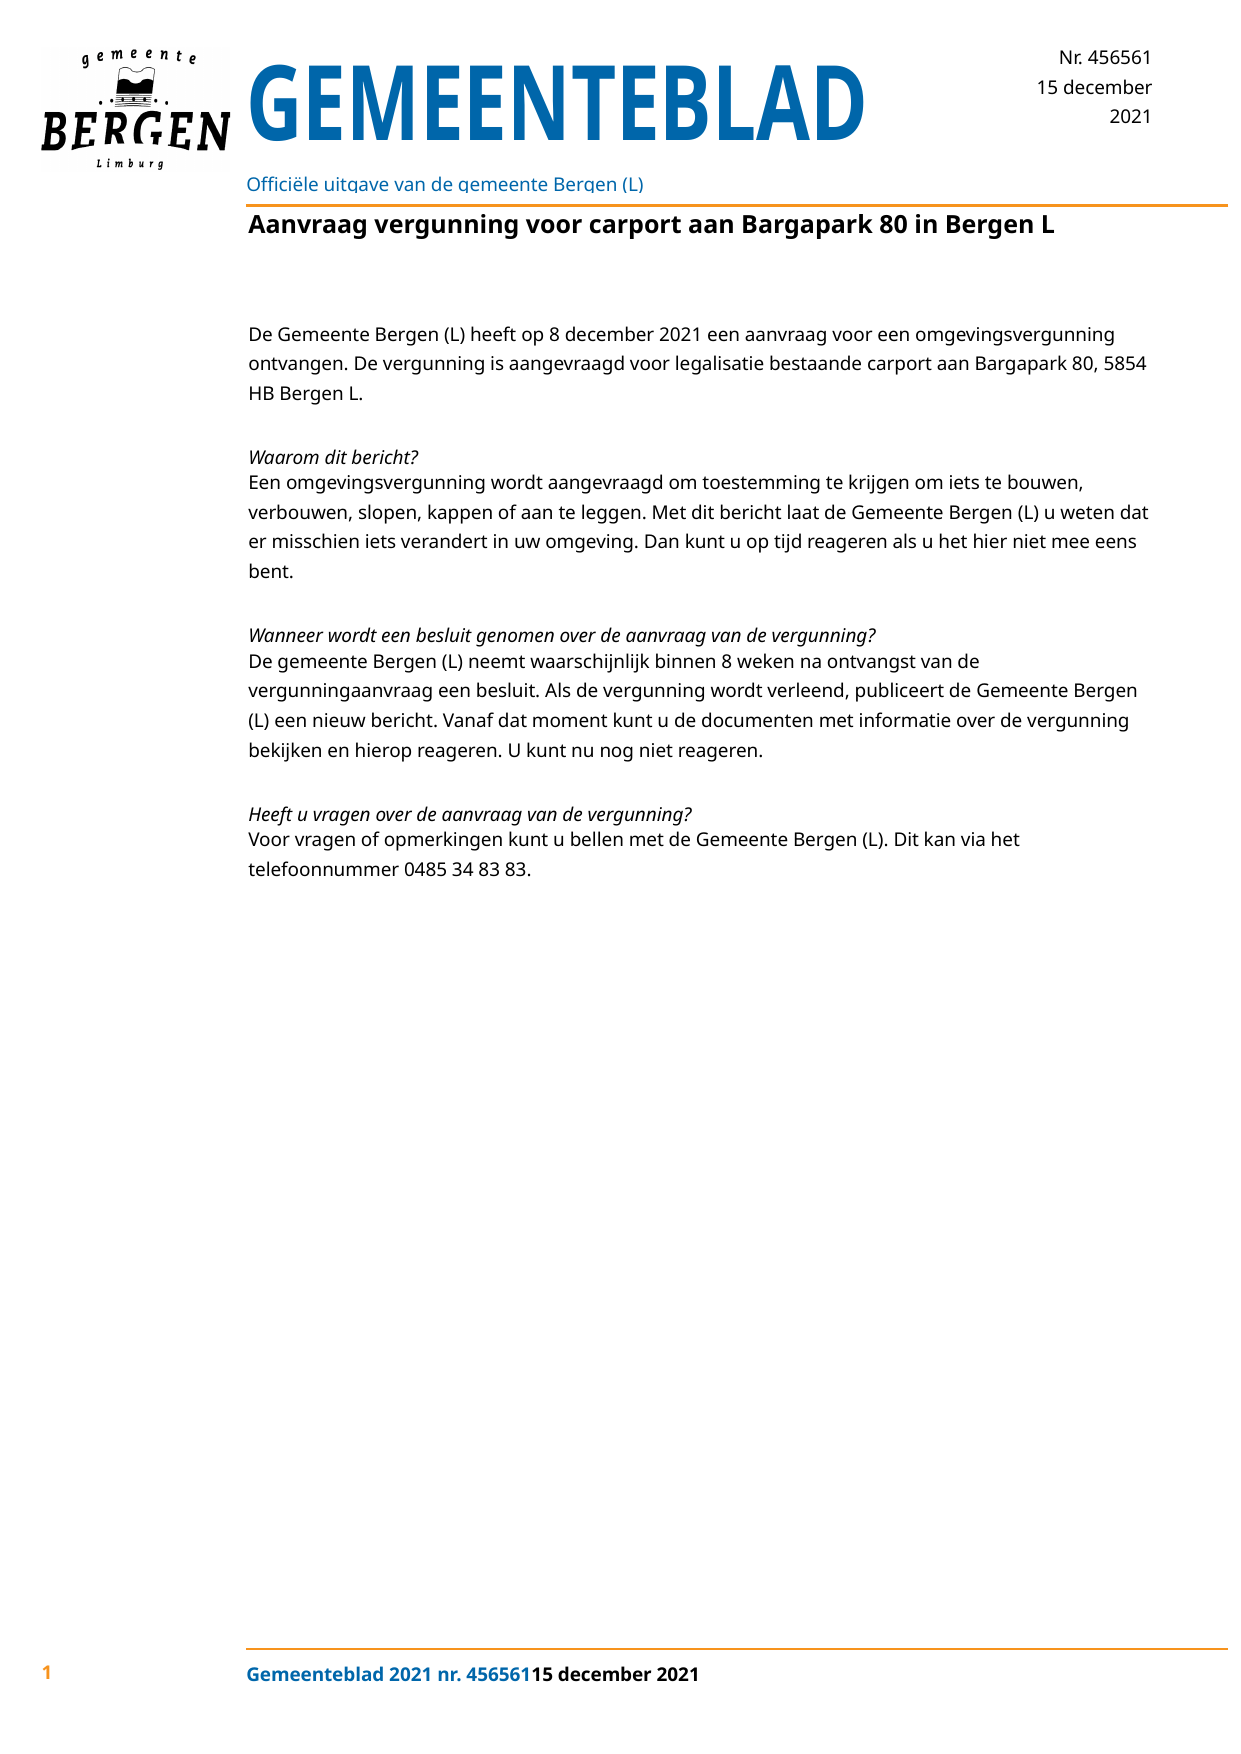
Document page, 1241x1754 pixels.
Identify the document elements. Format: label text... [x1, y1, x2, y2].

text Heeft u vragen over de aanvraag van de vergunning? [248, 801, 1152, 826]
picture [41, 47, 231, 172]
text Aanvraag vergunning voor carport aan Bargapark 80 in Bergen L [248, 207, 1152, 241]
text De Gemeente Bergen (L) heeft op 8 december 2021 een aanvraag voor een omgevingsvergunning ontvangen. De vergunning is aangevraagd voor legalisatie bestaande carport aan Bargapark 80, 5854 HB Bergen L. [248, 321, 1152, 406]
text Wanneer wordt een besluit genomen over de aanvraag van de vergunning? [248, 622, 1152, 648]
text Waarom dit bericht? [248, 444, 1152, 469]
text Een omgevingsvergunning wordt aangevraagd om toestemming te krijgen om iets te bouwen, verbouwen, slopen, kappen of aan te leggen. Met dit bericht laat de Gemeente Bergen (L) u weten dat er misschien iets verandert in uw omgeving. Dan kunt u op tijd reageren als u het hier niet mee eens bent. [248, 469, 1152, 584]
text Voor vragen of opmerkingen kunt u bellen met de Gemeente Bergen (L). Dit kan via het telefoonnummer 0485 34 83 83. [248, 826, 1152, 882]
text De gemeente Bergen (L) neemt waarschijnlijk binnen 8 weken na ontvangst van de vergunningaanvraag een besluit. Als de vergunning wordt verleend, publiceert de Gemeente Bergen (L) een nieuw bericht. Vanaf dat moment kunt u de documenten met informatie over de vergunning bekijken en hierop reageren. U kunt nu nog niet reageren. [248, 648, 1152, 762]
